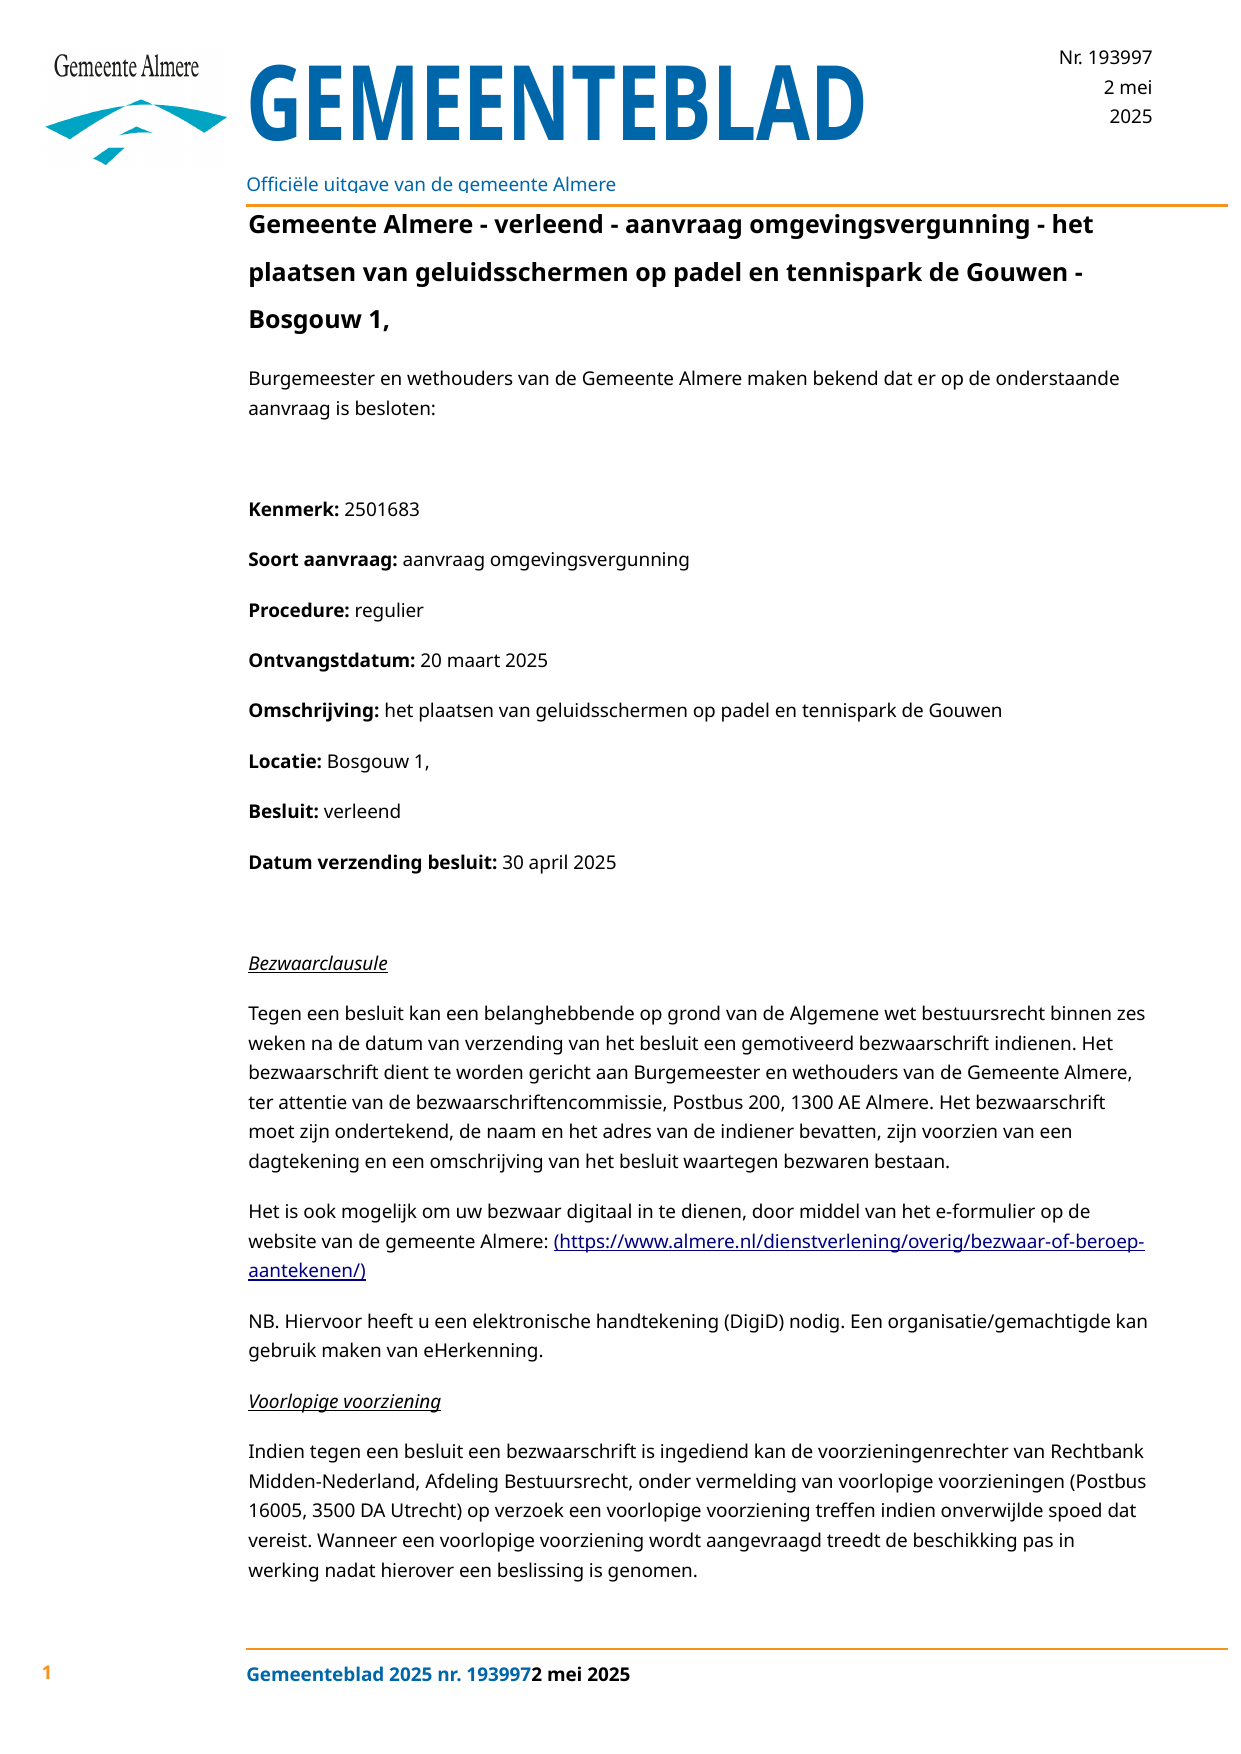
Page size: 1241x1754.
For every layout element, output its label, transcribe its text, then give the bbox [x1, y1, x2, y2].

text Omschrijving: het plaatsen van geluidsschermen op padel en tennispark de Gouwen [248, 698, 1152, 723]
picture [41, 47, 231, 172]
text Het is ook mogelijk om uw bezwaar digitaal in te dienen, door middel van het e-formulier op de website van de gemeente Almere: (https://www.almere.nl/dienstverlening/overig/bezwaar-of-beroep-aantekenen/) [248, 1198, 1152, 1283]
text Datum verzending besluit: 30 april 2025 [248, 849, 1152, 874]
text Kenmerk: 2501683 [248, 496, 1152, 522]
text Ontvangstdatum: 20 maart 2025 [248, 647, 1152, 673]
text Burgemeester en wethouders van de Gemeente Almere maken bekend dat er op de onderstaande aanvraag is besloten: [248, 366, 1152, 421]
text Bezwaarclausule [248, 950, 1152, 975]
text NB. Hiervoor heeft u een elektronische handtekening (DigiD) nodig. Een organisatie/gemachtigde kan gebruik maken van eHerkenning. [248, 1308, 1152, 1363]
text Indien tegen een besluit een bezwaarschrift is ingediend kan de voorzieningenrechter van Rechtbank Midden-Nederland, Afdeling Bestuursrecht, onder vermelding van voorlopige voorzieningen (Postbus 16005, 3500 DA Utrecht) op verzoek een voorlopige voorziening treffen indien onverwijlde spoed dat vereist. Wanneer een voorlopige voorziening wordt aangevraagd treedt de beschikking pas in werking nadat hierover een beslissing is genomen. [248, 1438, 1152, 1582]
text Tegen een besluit kan een belanghebbende op grond van de Algemene wet bestuursrecht binnen zes weken na de datum van verzending van het besluit een gemotiveerd bezwaarschrift indienen. Het bezwaarschrift dient te worden gericht aan Burgemeester en wethouders van de Gemeente Almere, ter attentie van de bezwaarschriftencommissie, Postbus 200, 1300 AE Almere. Het bezwaarschrift moet zijn ondertekend, de naam en het adres van de indiener bevatten, zijn voorzien van een dagtekening en een omschrijving van het besluit waartegen bezwaren bestaan. [248, 1000, 1152, 1174]
text Besluit: verleend [248, 798, 1152, 824]
text Soort aanvraag: aanvraag omgevingsvergunning [248, 546, 1152, 572]
text Voorlopige voorziening [248, 1388, 1152, 1414]
text Locatie: Bosgouw 1, [248, 748, 1152, 774]
text Procedure: regulier [248, 597, 1152, 622]
text Gemeente Almere - verleend - aanvraag omgevingsvergunning - het plaatsen van geluidsschermen op padel en tennispark de Gouwen - Bosgouw 1, [248, 207, 1152, 336]
